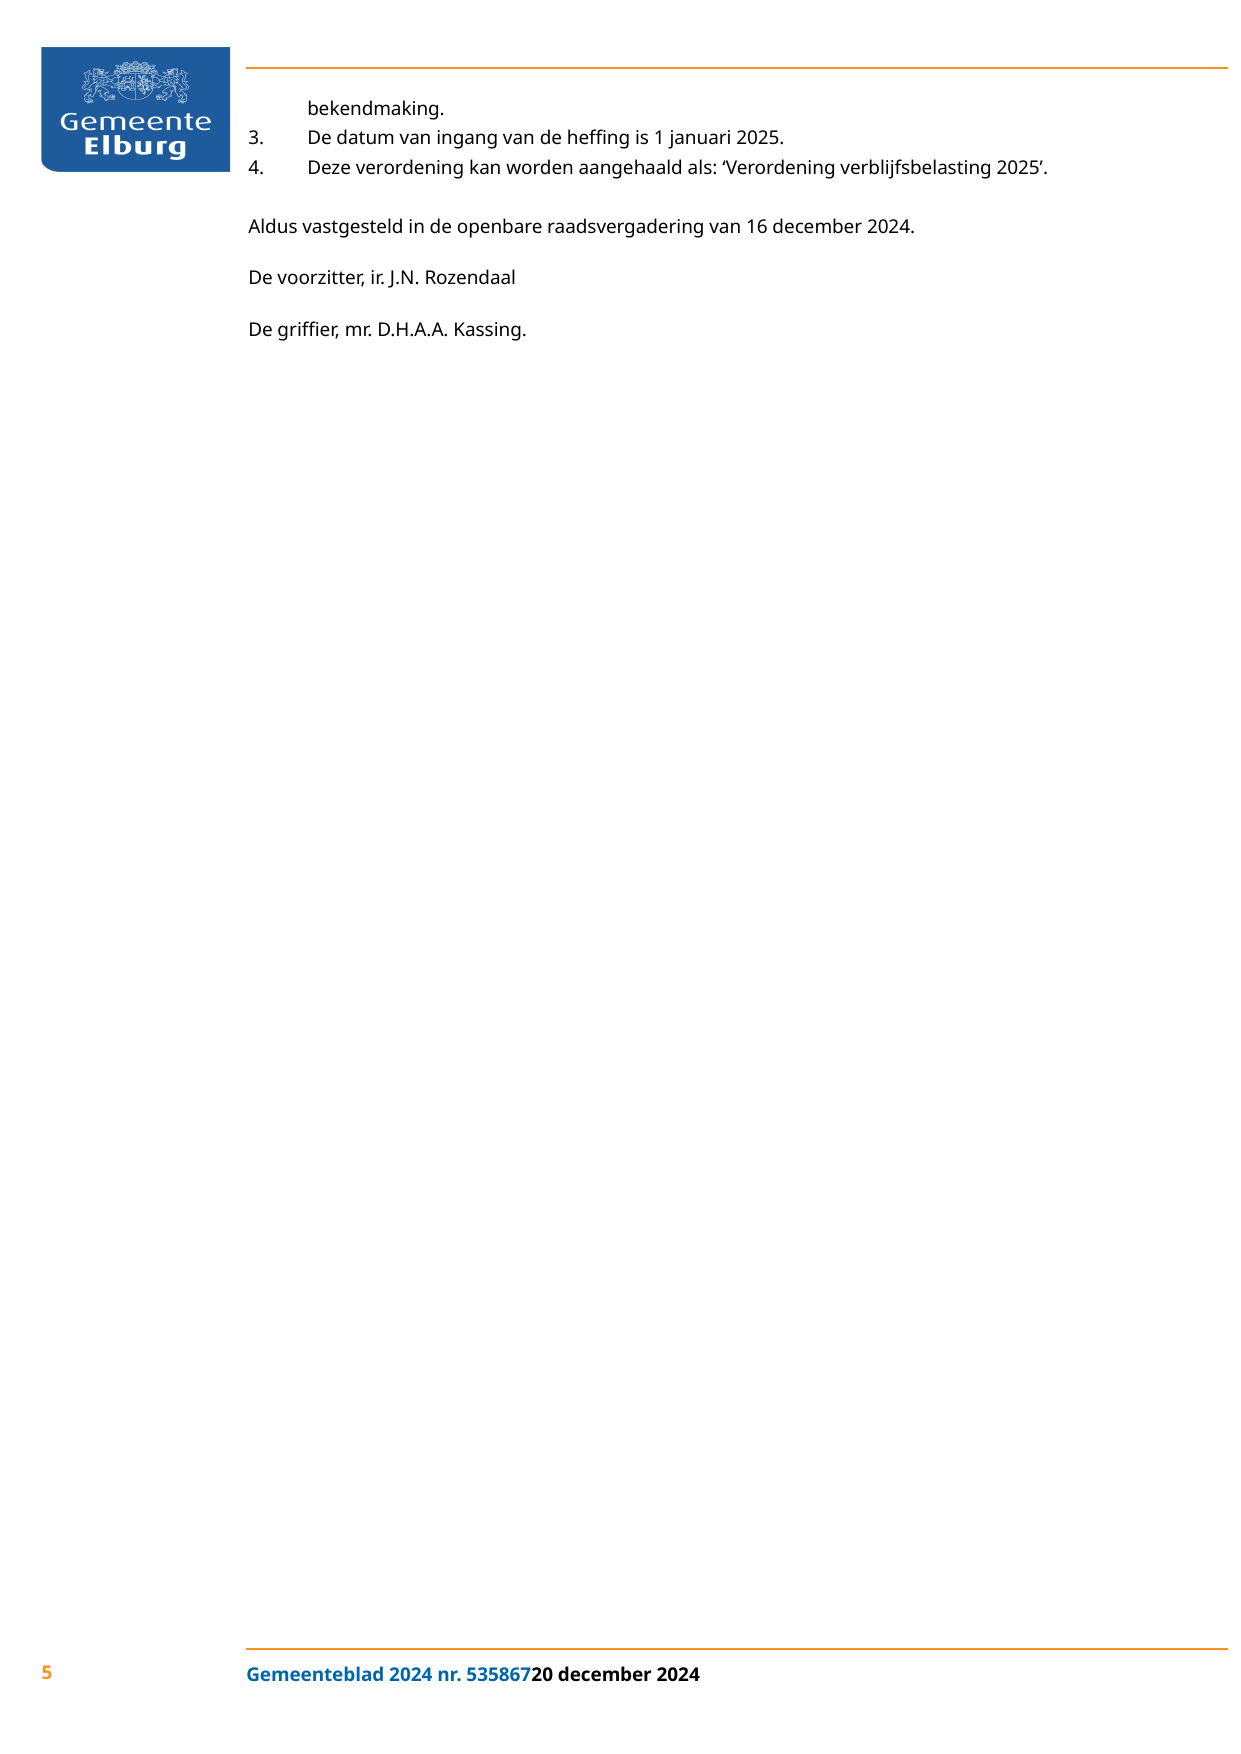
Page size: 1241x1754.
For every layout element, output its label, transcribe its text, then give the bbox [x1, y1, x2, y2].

picture [41, 47, 231, 172]
text De griffier, mr. D.H.A.A. Kassing. [248, 316, 1152, 342]
list Deze verordening kan worden aangehaald als: ‘Verordening verblijfsbelasting 2025’. [248, 154, 1152, 180]
list bekendmaking. [248, 95, 1152, 121]
list De datum van ingang van de heffing is 1 januari 2025. [248, 124, 1152, 150]
text De voorzitter, ir. J.N. Rozendaal [248, 264, 1152, 290]
text Aldus vastgesteld in de openbare raadsvergadering van 16 december 2024. [248, 213, 1152, 239]
